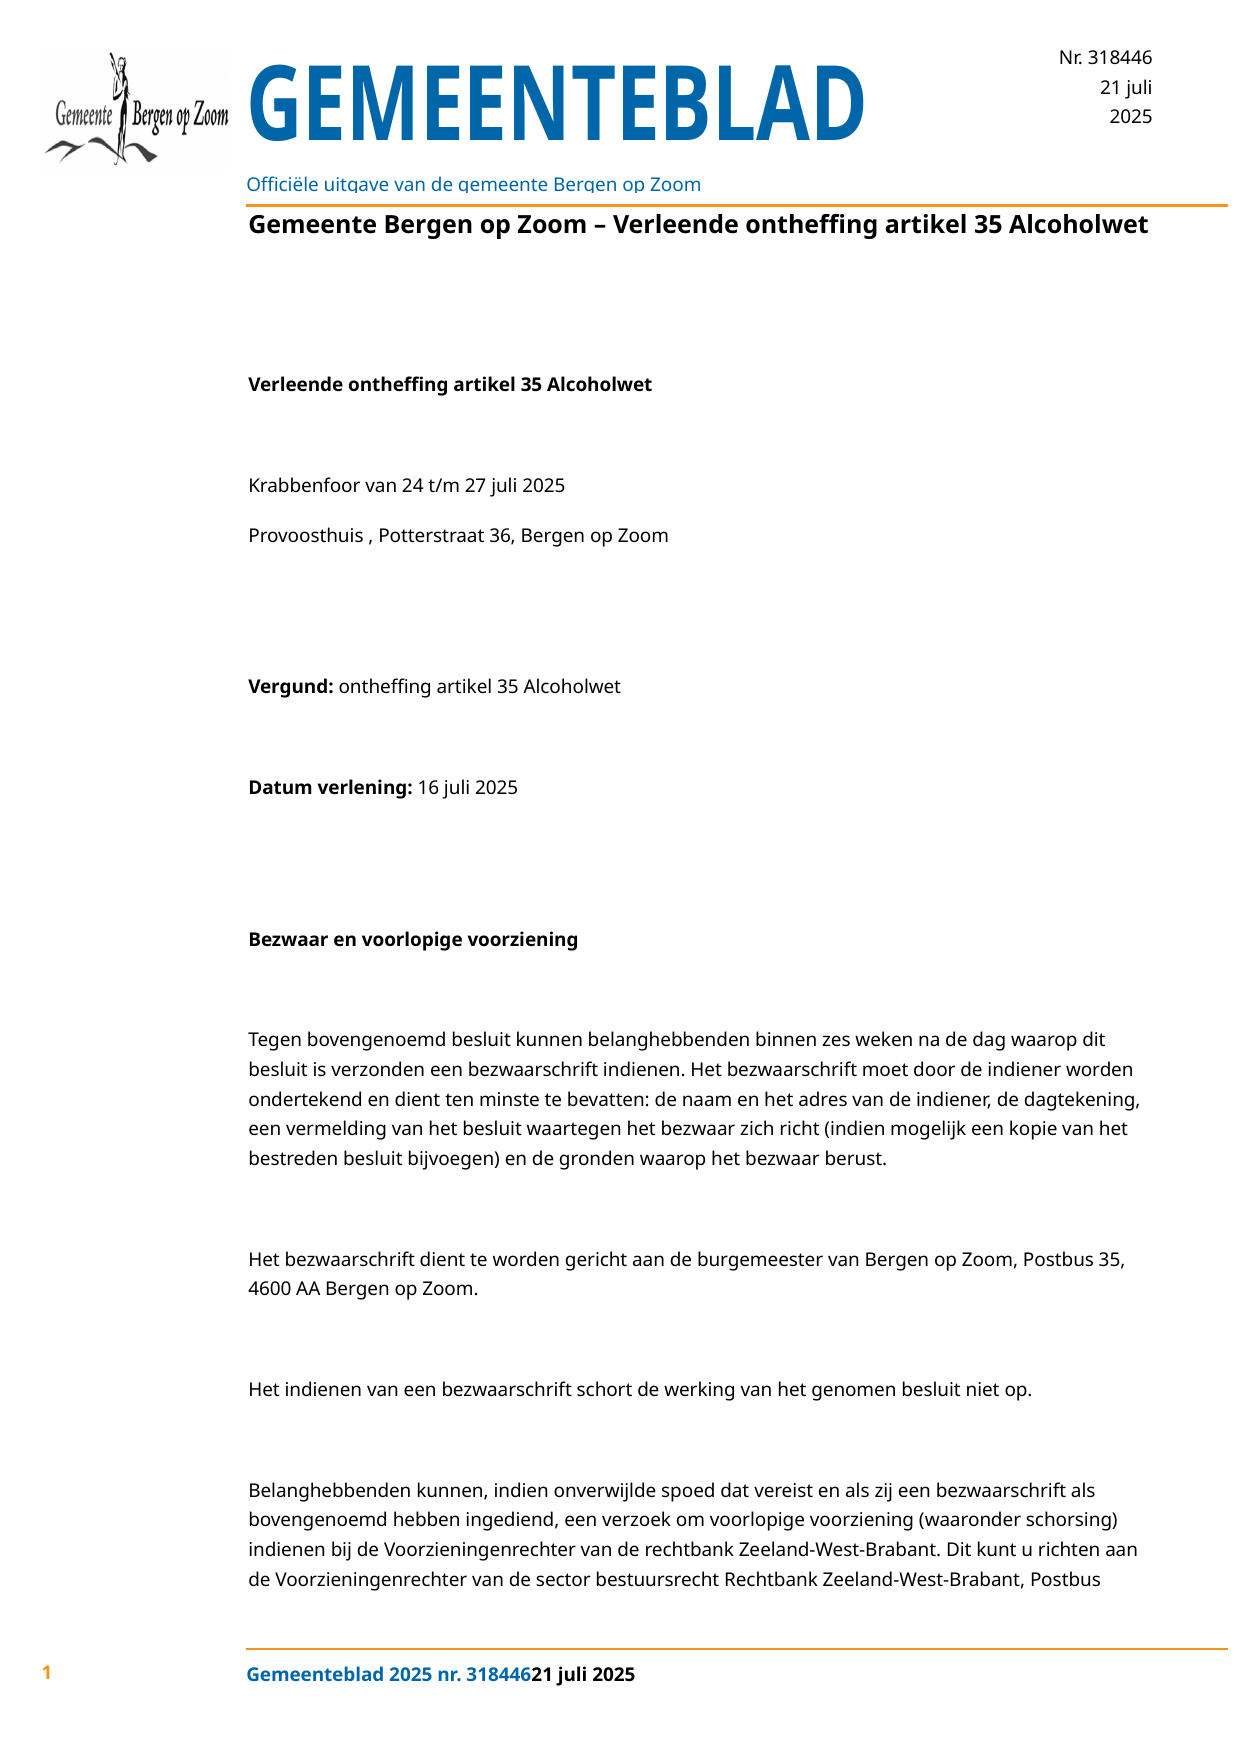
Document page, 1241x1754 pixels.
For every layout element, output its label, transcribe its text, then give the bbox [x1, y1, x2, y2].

text Datum verlening: 16 juli 2025 [248, 774, 1152, 800]
text Het indienen van een bezwaarschrift schort de werking van het genomen besluit niet op. [248, 1376, 1152, 1402]
text Gemeente Bergen op Zoom – Verleende ontheffing artikel 35 Alcoholwet [248, 207, 1152, 241]
text Het bezwaarschrift dient te worden gericht aan de burgemeester van Bergen op Zoom, Postbus 35, 4600 AA Bergen op Zoom. [248, 1246, 1152, 1301]
text Belanghebbenden kunnen, indien onverwijlde spoed dat vereist en als zij een bezwaarschrift als bovengenoemd hebben ingediend, een verzoek om voorlopige voorziening (waaronder schorsing) indienen bij de Voorzieningenrechter van de rechtbank Zeeland-West-Brabant. Dit kunt u richten aan de Voorzieningenrechter van de sector bestuursrecht Rechtbank Zeeland-West-Brabant, Postbus [248, 1477, 1152, 1591]
text Krabbenfoor van 24 t/m 27 juli 2025 [248, 472, 1152, 498]
text Vergund: ontheffing artikel 35 Alcoholwet [248, 674, 1152, 699]
text Verleende ontheffing artikel 35 Alcoholwet [248, 371, 1152, 397]
text Provoosthuis , Potterstraat 36, Bergen op Zoom [248, 522, 1152, 548]
text Tegen bovengenoemd besluit kunnen belanghebbenden binnen zes weken na de dag waarop dit besluit is verzonden een bezwaarschrift indienen. Het bezwaarschrift moet door de indiener worden ondertekend en dient ten minste te bevatten: de naam en het adres van de indiener, de dagtekening, een vermelding van het besluit waartegen het bezwaar zich richt (indien mogelijk een kopie van het bestreden besluit bijvoegen) en de gronden waarop het bezwaar berust. [248, 1027, 1152, 1171]
text Bezwaar en voorlopige voorziening [248, 926, 1152, 951]
picture [41, 47, 231, 172]
